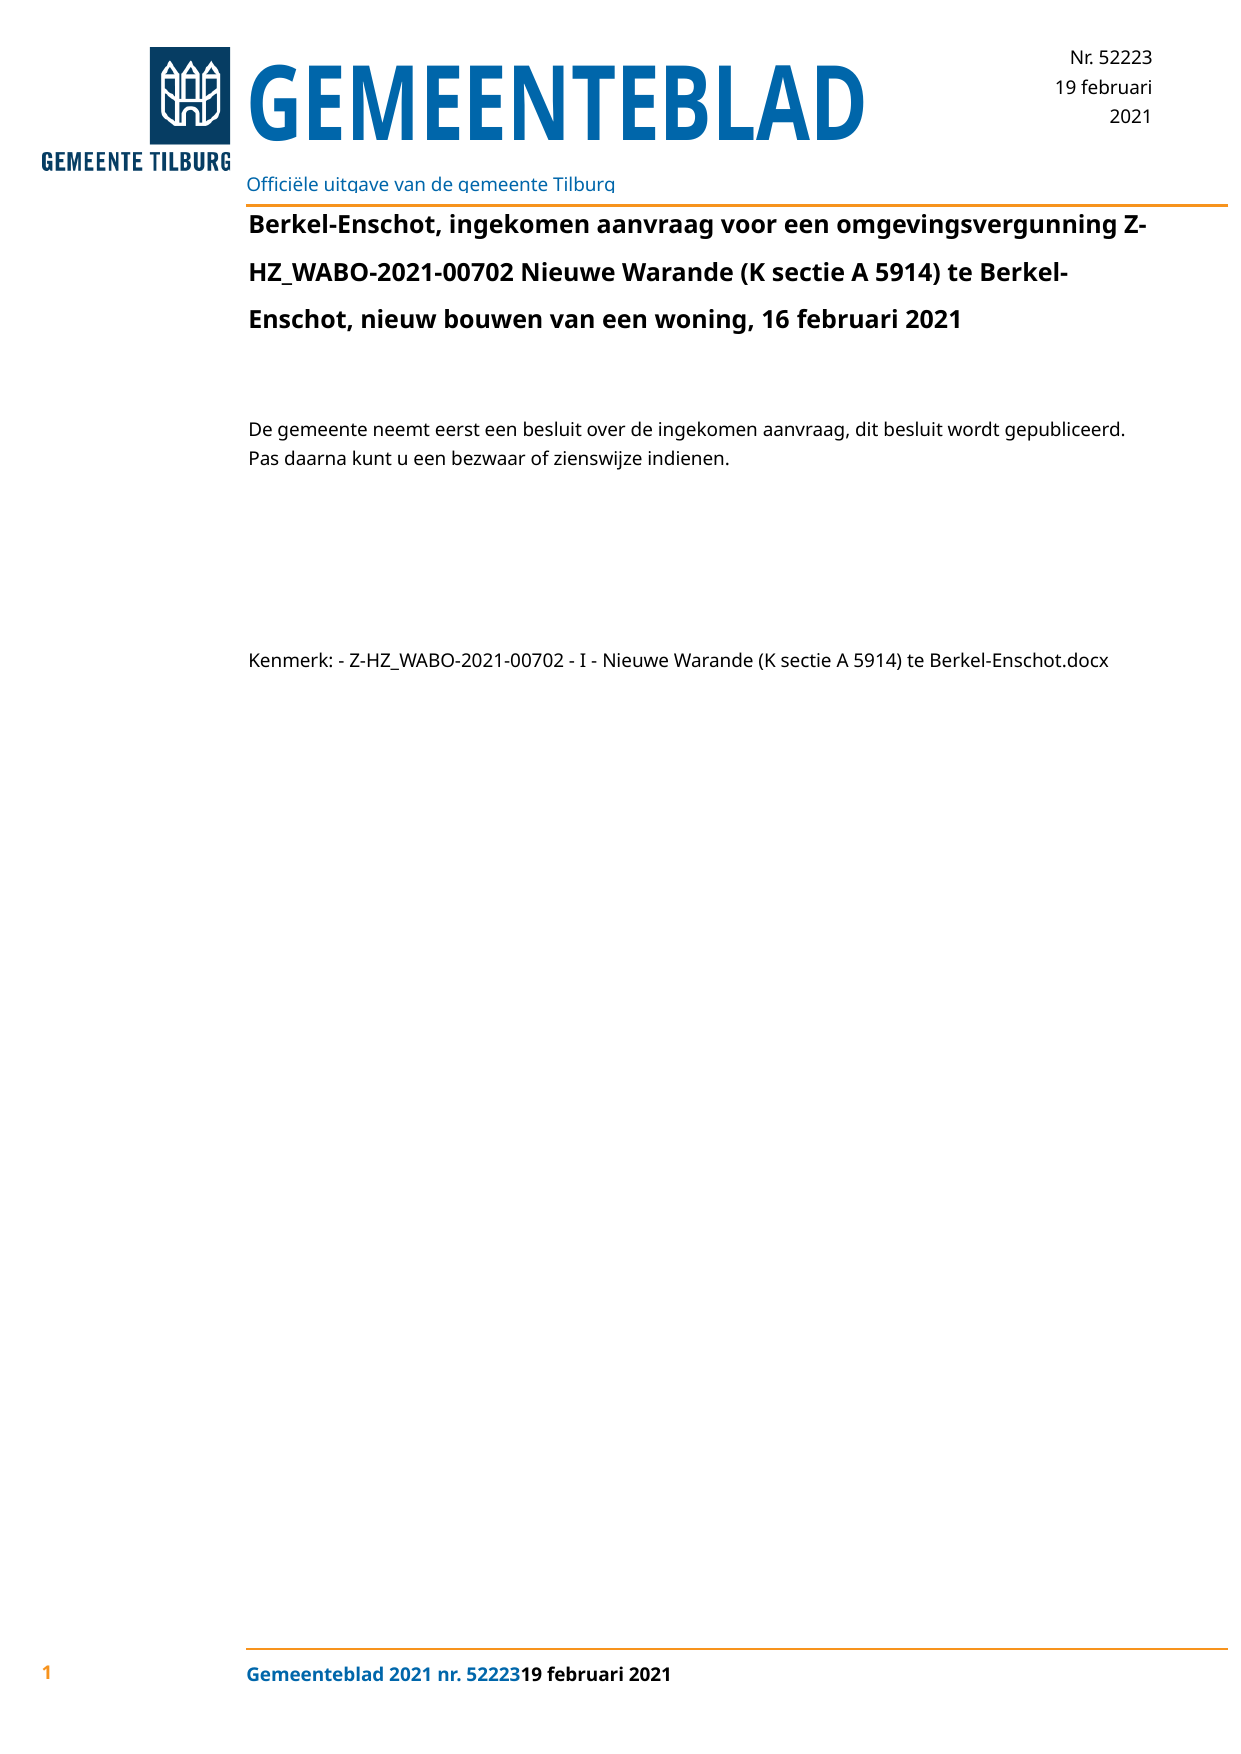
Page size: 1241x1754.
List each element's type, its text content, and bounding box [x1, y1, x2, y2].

text Berkel-Enschot, ingekomen aanvraag voor een omgevingsvergunning Z-HZ_WABO-2021-00702 Nieuwe Warande (K sectie A 5914) te Berkel-Enschot, nieuw bouwen van een woning, 16 februari 2021 [248, 207, 1152, 336]
text De gemeente neemt eerst een besluit over de ingekomen aanvraag, dit besluit wordt gepubliceerd. Pas daarna kunt u een bezwaar of zienswijze indienen. [248, 416, 1152, 471]
picture [41, 47, 231, 172]
text Kenmerk: - Z-HZ_WABO-2021-00702 - I - Nieuwe Warande (K sectie A 5914) te Berkel-Enschot.docx [248, 647, 1152, 673]
